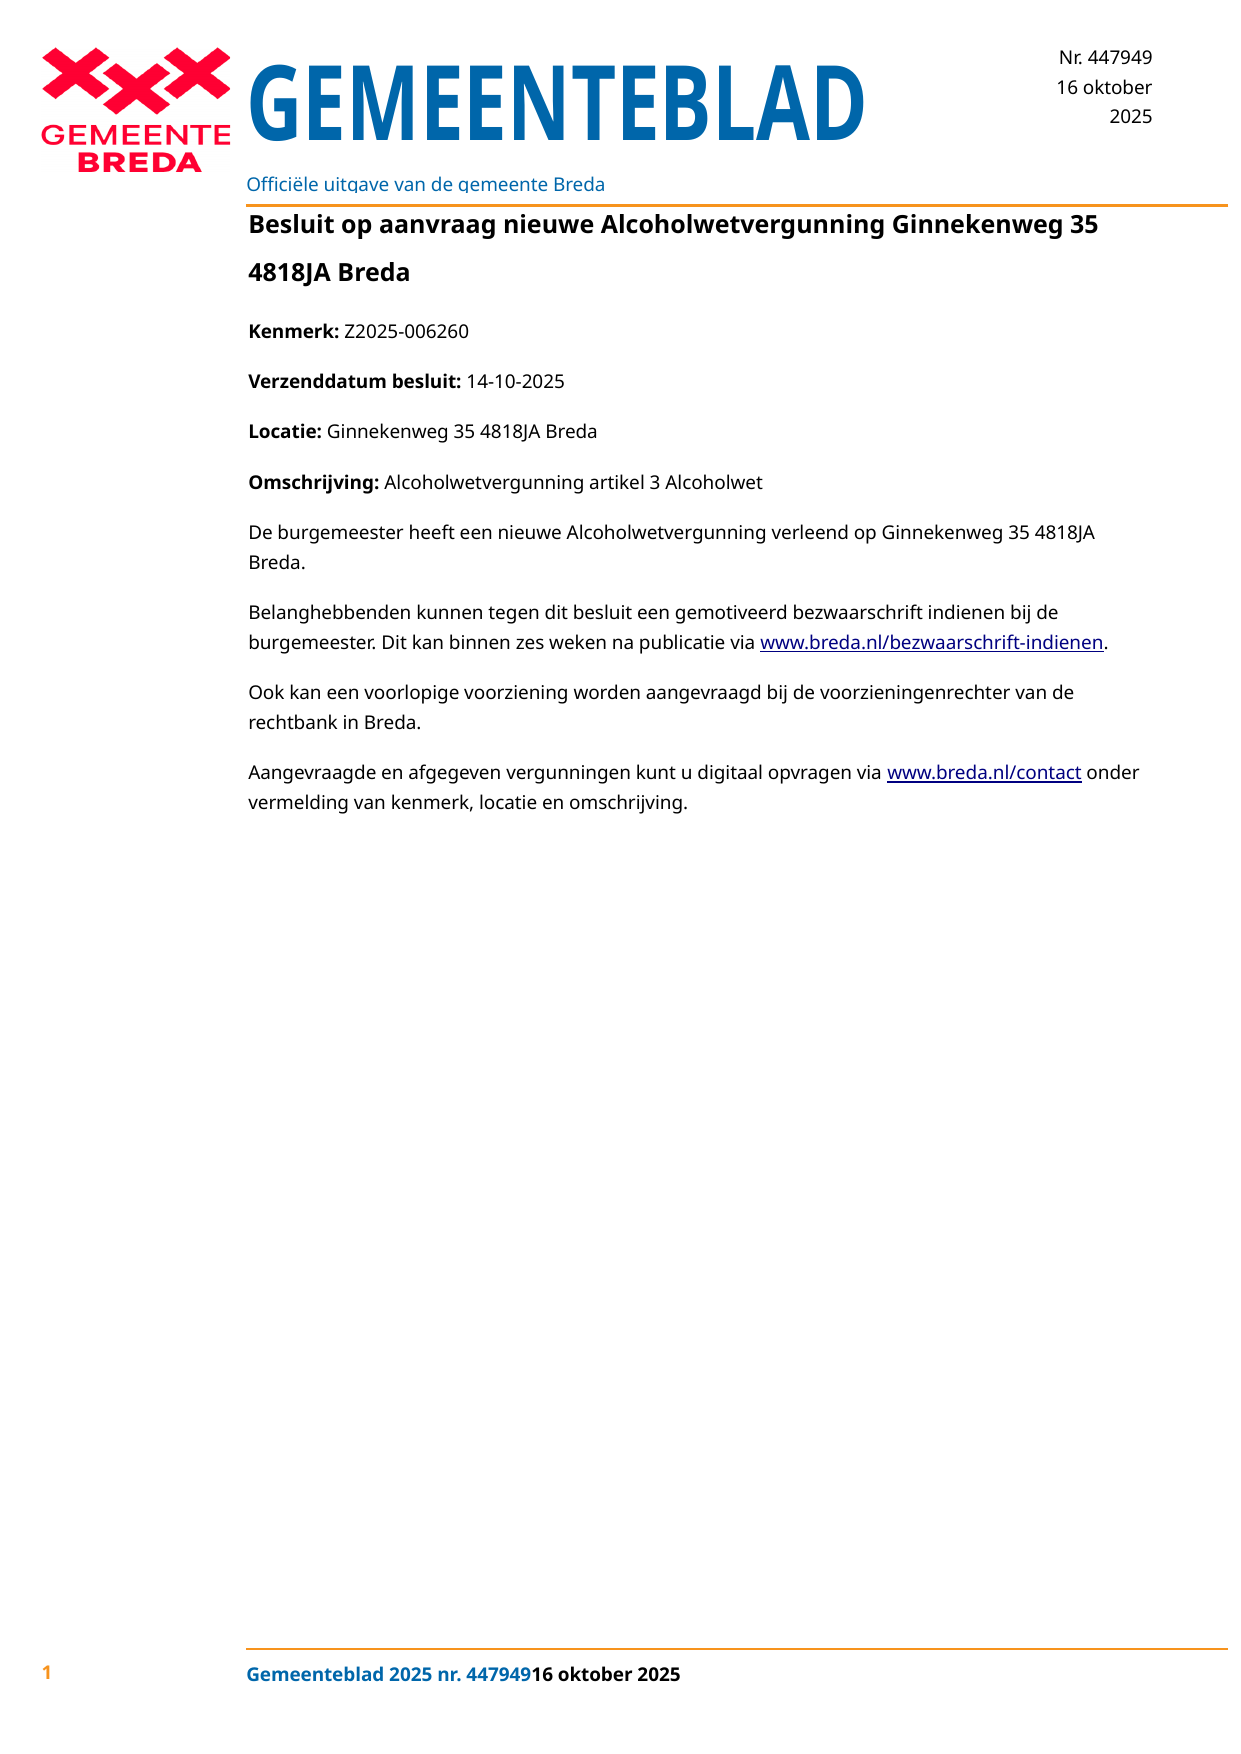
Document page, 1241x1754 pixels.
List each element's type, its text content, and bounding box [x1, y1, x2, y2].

text Omschrijving: Alcoholwetvergunning artikel 3 Alcoholwet [248, 469, 1152, 495]
text Belanghebbenden kunnen tegen dit besluit een gemotiveerd bezwaarschrift indienen bij de burgemeester. Dit kan binnen zes weken na publicatie via www.breda.nl/bezwaarschrift-indienen. [248, 599, 1152, 655]
text Locatie: Ginnekenweg 35 4818JA Breda [248, 419, 1152, 444]
text Verzenddatum besluit: 14-10-2025 [248, 368, 1152, 394]
picture [41, 47, 231, 172]
text Besluit op aanvraag nieuwe Alcoholwetvergunning Ginnekenweg 35 4818JA Breda [248, 207, 1152, 288]
text Aangevraagde en afgegeven vergunningen kunt u digitaal opvragen via www.breda.nl/contact onder vermelding van kenmerk, locatie en omschrijving. [248, 759, 1152, 815]
text De burgemeester heeft een nieuwe Alcoholwetvergunning verleend op Ginnekenweg 35 4818JA Breda. [248, 519, 1152, 575]
text Kenmerk: Z2025-006260 [248, 318, 1152, 344]
text Ook kan een voorlopige voorziening worden aangevraagd bij de voorzieningenrechter van de rechtbank in Breda. [248, 679, 1152, 735]
